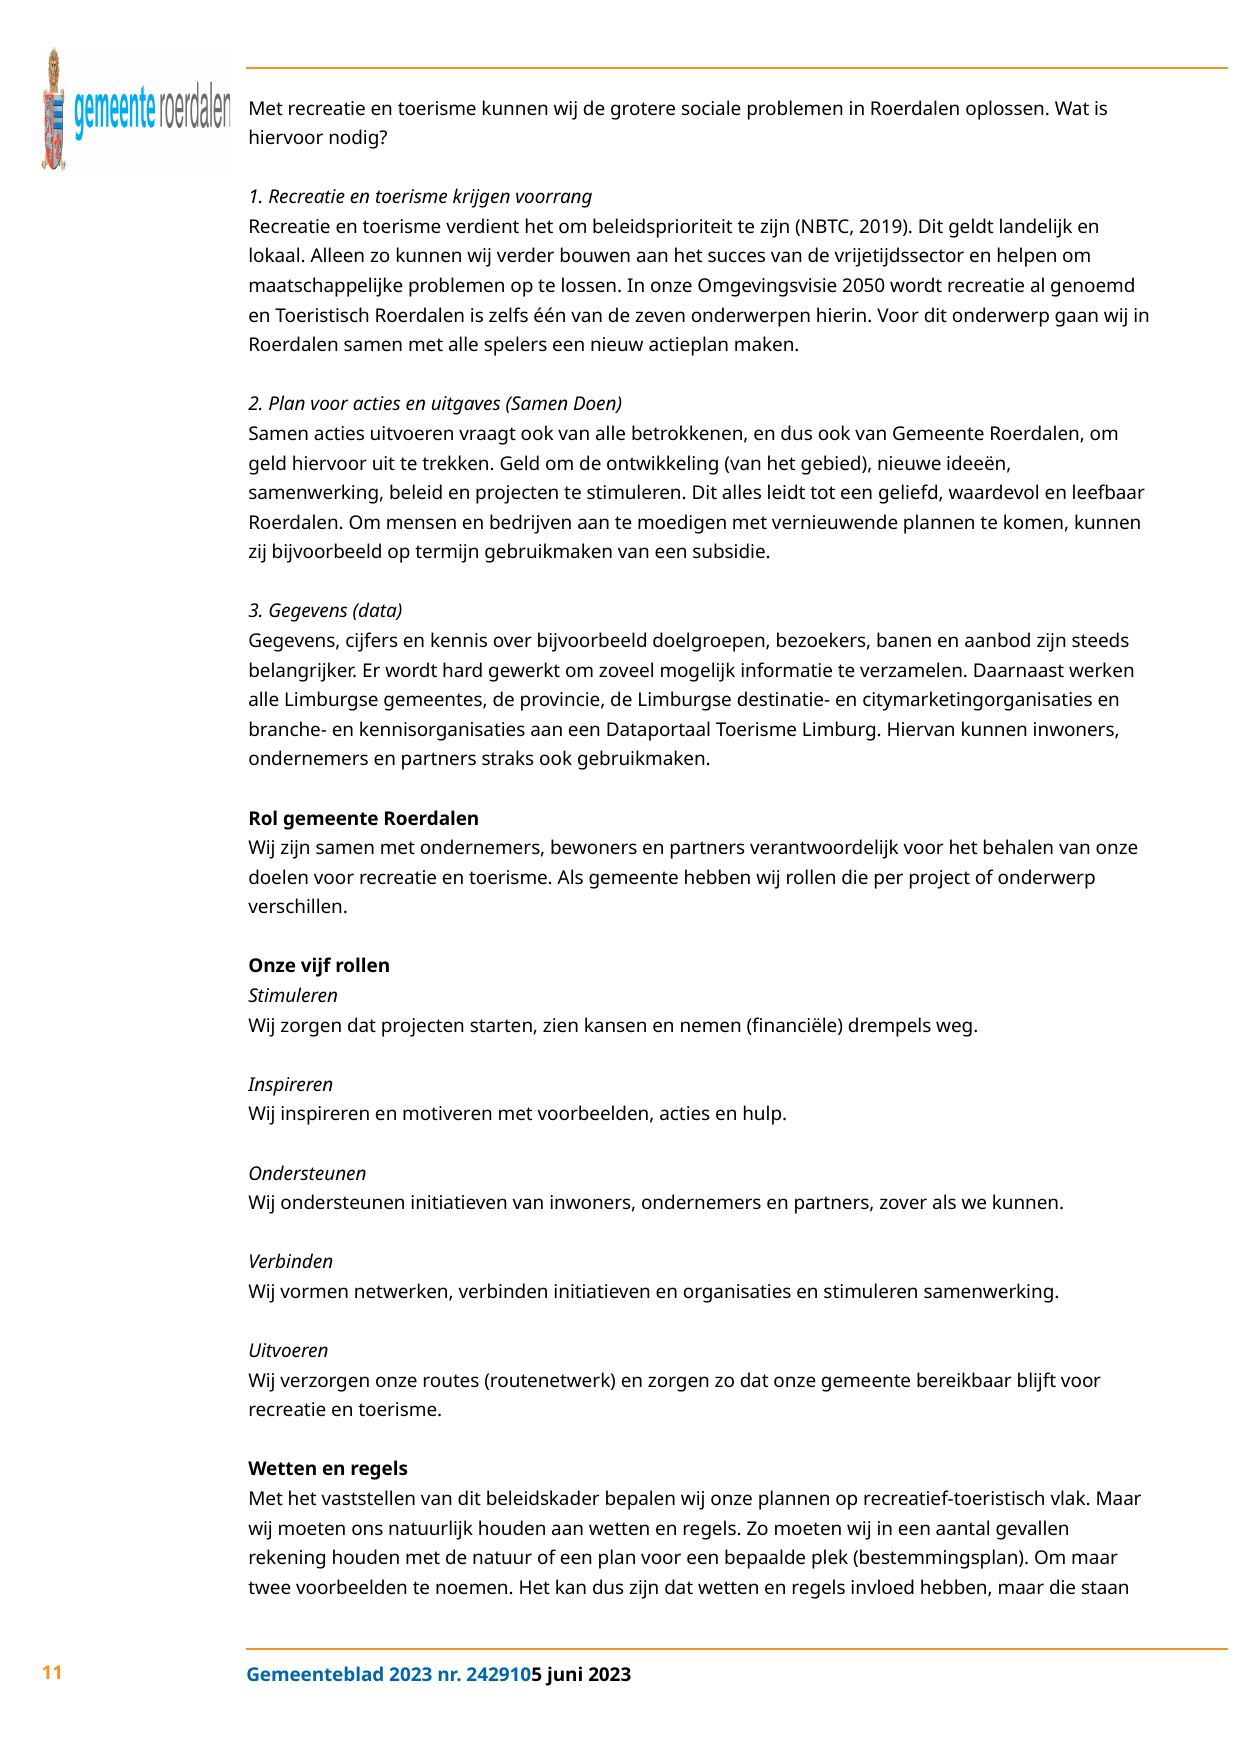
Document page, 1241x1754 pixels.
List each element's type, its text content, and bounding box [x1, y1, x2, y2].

text Verbinden [248, 1248, 1152, 1274]
text Wetten en regels [248, 1456, 1152, 1481]
text Wij zijn samen met ondernemers, bewoners en partners verantwoordelijk voor het behalen van onze doelen voor recreatie en toerisme. Als gemeente hebben wij rollen die per project of onderwerp verschillen. [248, 834, 1152, 919]
text Uitvoeren [248, 1337, 1152, 1363]
text Met recreatie en toerisme kunnen wij de grotere sociale problemen in Roerdalen oplossen. Wat is hiervoor nodig? [248, 95, 1152, 150]
text Recreatie en toerisme verdient het om beleidsprioriteit te zijn (NBTC, 2019). Dit geldt landelijk en lokaal. Alleen zo kunnen wij verder bouwen aan het succes van de vrijetijdssector en helpen om maatschappelijke problemen op te lossen. In onze Omgevingsvisie 2050 wordt recreatie al genoemd en Toeristisch Roerdalen is zelfs één van de zeven onderwerpen hierin. Voor dit onderwerp gaan wij in Roerdalen samen met alle spelers een nieuw actieplan maken. [248, 213, 1152, 357]
text Inspireren [248, 1071, 1152, 1097]
text Wij vormen netwerken, verbinden initiatieven en organisaties en stimuleren samenwerking. [248, 1278, 1152, 1304]
text Samen acties uitvoeren vraagt ook van alle betrokkenen, en dus ook van Gemeente Roerdalen, om geld hiervoor uit te trekken. Geld om de ontwikkeling (van het gebied), nieuwe ideeën, samenwerking, beleid en projecten te stimuleren. Dit alles leidt tot een geliefd, waardevol en leefbaar Roerdalen. Om mensen en bedrijven aan te moedigen met vernieuwende plannen te komen, kunnen zij bijvoorbeeld op termijn gebruikmaken van een subsidie. [248, 420, 1152, 564]
text Wij zorgen dat projecten starten, zien kansen en nemen (financiële) drempels weg. [248, 1012, 1152, 1038]
text Onze vijf rollen [248, 953, 1152, 978]
text 2. Plan voor acties en uitgaves (Samen Doen) [248, 391, 1152, 416]
text Wij ondersteunen initiatieven van inwoners, ondernemers en partners, zover als we kunnen. [248, 1189, 1152, 1215]
text Met het vaststellen van dit beleidskader bepalen wij onze plannen op recreatief-toeristisch vlak. Maar wij moeten ons natuurlijk houden aan wetten en regels. Zo moeten wij in een aantal gevallen rekening houden met de natuur of een plan voor een bepaalde plek (bestemmingsplan). Om maar twee voorbeelden te noemen. Het kan dus zijn dat wetten en regels invloed hebben, maar die staan [248, 1485, 1152, 1600]
picture [41, 47, 231, 172]
text Gegevens, cijfers en kennis over bijvoorbeeld doelgroepen, bezoekers, banen en aanbod zijn steeds belangrijker. Er wordt hard gewerkt om zoveel mogelijk informatie te verzamelen. Daarnaast werken alle Limburgse gemeentes, de provincie, de Limburgse destinatie- en citymarketingorganisaties en branche- en kennisorganisaties aan een Dataportaal Toerisme Limburg. Hiervan kunnen inwoners, ondernemers en partners straks ook gebruikmaken. [248, 627, 1152, 771]
text Ondersteunen [248, 1160, 1152, 1186]
text Rol gemeente Roerdalen [248, 805, 1152, 831]
text Wij inspireren en motiveren met voorbeelden, acties en hulp. [248, 1101, 1152, 1126]
text 1. Recreatie en toerisme krijgen voorrang [248, 183, 1152, 209]
text 3. Gegevens (data) [248, 598, 1152, 623]
text Wij verzorgen onze routes (routenetwerk) en zorgen zo dat onze gemeente bereikbaar blijft voor recreatie en toerisme. [248, 1367, 1152, 1422]
text Stimuleren [248, 982, 1152, 1008]
